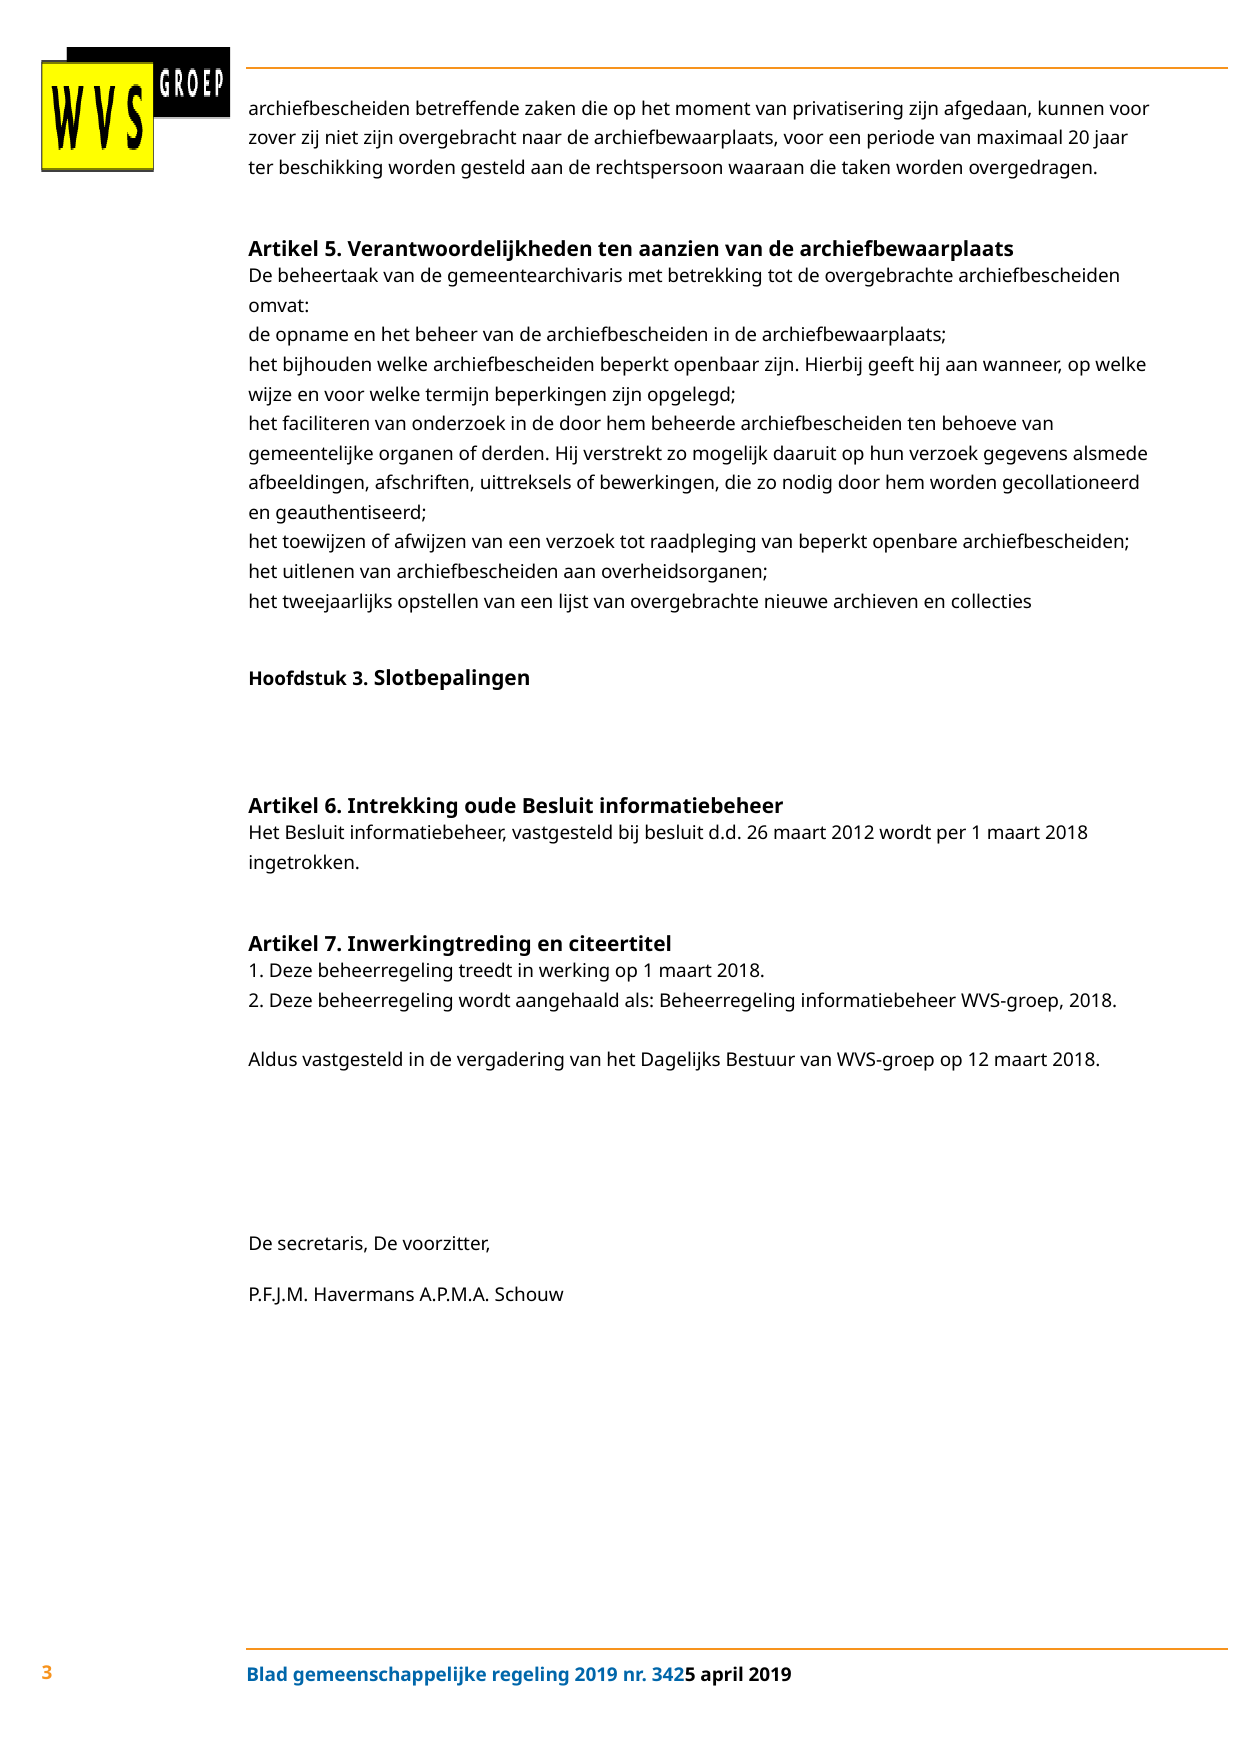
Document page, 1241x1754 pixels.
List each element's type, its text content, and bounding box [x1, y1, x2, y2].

text Artikel 6. Intrekking oude Besluit informatiebeheer [248, 791, 1152, 819]
text het faciliteren van onderzoek in de door hem beheerde archiefbescheiden ten behoeve van gemeentelijke organen of derden. Hij verstrekt zo mogelijk daaruit op hun verzoek gegevens alsmede afbeeldingen, afschriften, uittreksels of bewerkingen, die zo nodig door hem worden gecollationeerd en geauthentiseerd; [248, 410, 1152, 525]
text Artikel 7. Inwerkingtreding en citeertitel [248, 929, 1152, 958]
text P.F.J.M. Havermans A.P.M.A. Schouw [248, 1281, 1152, 1307]
picture [41, 47, 231, 172]
text het tweejaarlijks opstellen van een lijst van overgebrachte nieuwe archieven en collecties [248, 588, 1152, 613]
text De secretaris, De voorzitter, [248, 1230, 1152, 1256]
text het uitlenen van archiefbescheiden aan overheidsorganen; [248, 558, 1152, 584]
text archiefbescheiden betreffende zaken die op het moment van privatisering zijn afgedaan, kunnen voor zover zij niet zijn overgebracht naar de archiefbewaarplaats, voor een periode van maximaal 20 jaar ter beschikking worden gesteld aan de rechtspersoon waaraan die taken worden overgedragen. [248, 95, 1152, 180]
text 1. Deze beheerregeling treedt in werking op 1 maart 2018. [248, 958, 1152, 983]
text Aldus vastgesteld in de vergadering van het Dagelijks Bestuur van WVS-groep op 12 maart 2018. [248, 1046, 1152, 1072]
text Artikel 5. Verantwoordelijkheden ten aanzien van de archiefbewaarplaats [248, 234, 1152, 262]
text de opname en het beheer van de archiefbescheiden in de archiefbewaarplaats; [248, 322, 1152, 347]
text het bijhouden welke archiefbescheiden beperkt openbaar zijn. Hierbij geeft hij aan wanneer, op welke wijze en voor welke termijn beperkingen zijn opgelegd; [248, 351, 1152, 406]
text Het Besluit informatiebeheer, vastgesteld bij besluit d.d. 26 maart 2012 wordt per 1 maart 2018 ingetrokken. [248, 819, 1152, 875]
text Hoofdstuk 3. Slotbepalingen [248, 663, 1152, 691]
text De beheertaak van de gemeentearchivaris met betrekking tot de overgebrachte archiefbescheiden omvat: [248, 262, 1152, 318]
text 2. Deze beheerregeling wordt aangehaald als: Beheerregeling informatiebeheer WVS-groep, 2018. [248, 987, 1152, 1013]
text het toewijzen of afwijzen van een verzoek tot raadpleging van beperkt openbare archiefbescheiden; [248, 529, 1152, 554]
